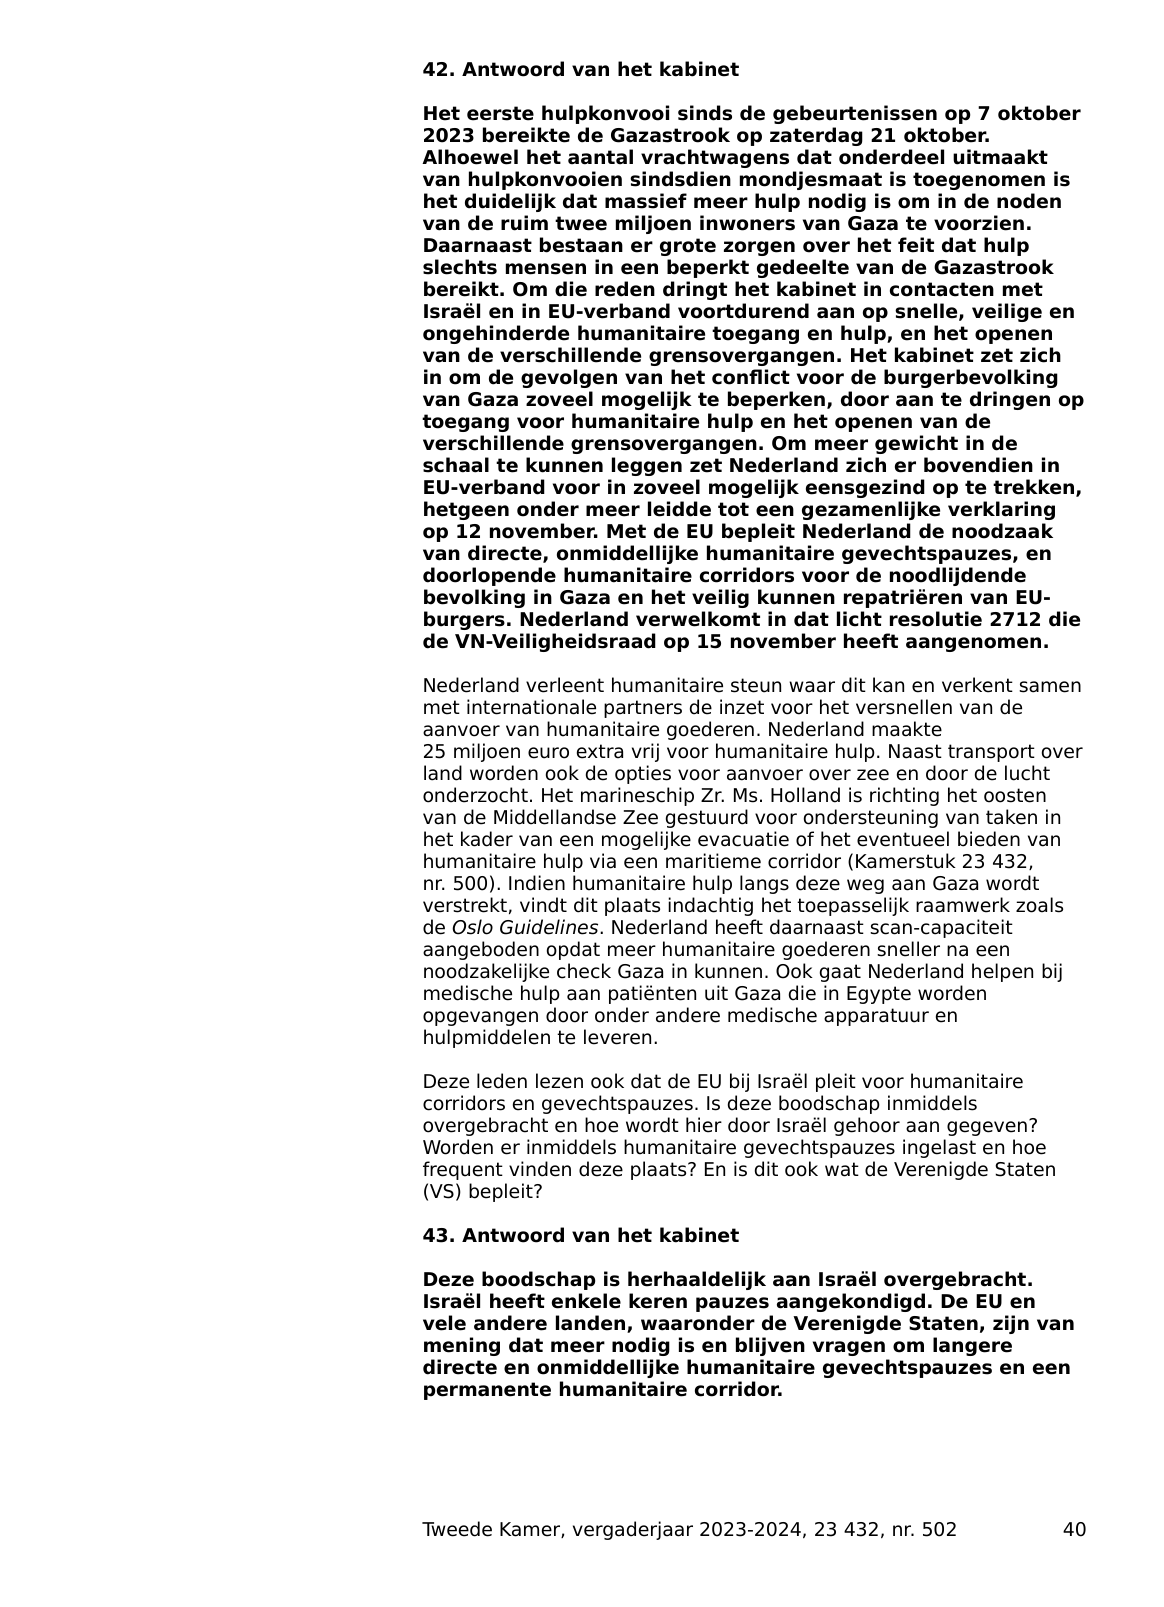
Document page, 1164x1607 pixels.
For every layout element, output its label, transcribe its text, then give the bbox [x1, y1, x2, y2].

text Het eerste hulpkonvooi sinds de gebeurtenissen op 7 oktober 2023 bereikte de Gazastrook op zaterdag 21 oktober. Alhoewel het aantal vrachtwagens dat onderdeel uitmaakt van hulpkonvooien sindsdien mondjesmaat is toegenomen is het duidelijk dat massief meer hulp nodig is om in de noden van de ruim twee miljoen inwoners van Gaza te voorzien. Daarnaast bestaan er grote zorgen over het feit dat hulp slechts mensen in een beperkt gedeelte van de Gazastrook bereikt. Om die reden dringt het kabinet in contacten met Israël en in EU-verband voortdurend aan op snelle, veilige en ongehinderde humanitaire toegang en hulp, en het openen van de verschillende grensovergangen. Het kabinet zet zich in om de gevolgen van het conflict voor de burgerbevolking van Gaza zoveel mogelijk te beperken, door aan te dringen op toegang voor humanitaire hulp en het openen van de verschillende grensovergangen. Om meer gewicht in de schaal te kunnen leggen zet Nederland zich er bovendien in EU-verband voor in zoveel mogelijk eensgezind op te trekken, hetgeen onder meer leidde tot een gezamenlijke verklaring op 12 november. Met de EU bepleit Nederland de noodzaak van directe, onmiddellijke humanitaire gevechtspauzes, en doorlopende humanitaire corridors voor de noodlijdende bevolking in Gaza en het veilig kunnen repatriëren van EU-burgers. Nederland verwelkomt in dat licht resolutie 2712 die de VN-Veiligheidsraad op 15 november heeft aangenomen. [422, 103, 1087, 653]
text Nederland verleent humanitaire steun waar dit kan en verkent samen met internationale partners de inzet voor het versnellen van de aanvoer van humanitaire goederen. Nederland maakte 25 miljoen euro extra vrij voor humanitaire hulp. Naast transport over land worden ook de opties voor aanvoer over zee en door de lucht onderzocht. Het marineschip Zr. Ms. Holland is richting het oosten van de Middellandse Zee gestuurd voor ondersteuning van taken in het kader van een mogelijke evacuatie of het eventueel bieden van humanitaire hulp via een maritieme corridor (Kamerstuk 23 432, nr. 500). Indien humanitaire hulp langs deze weg aan Gaza wordt verstrekt, vindt dit plaats indachtig het toepasselijk raamwerk zoals de Oslo Guidelines. Nederland heeft daarnaast scan-capaciteit aangeboden opdat meer humanitaire goederen sneller na een noodzakelijke check Gaza in kunnen. Ook gaat Nederland helpen bij medische hulp aan patiënten uit Gaza die in Egypte worden opgevangen door onder andere medische apparatuur en hulpmiddelen te leveren. [422, 675, 1087, 1048]
subtitle 43. Antwoord van het kabinet [422, 1225, 1087, 1247]
subtitle 42. Antwoord van het kabinet [422, 59, 1087, 81]
text Deze boodschap is herhaaldelijk aan Israël overgebracht. Israël heeft enkele keren pauzes aangekondigd. De EU en vele andere landen, waaronder de Verenigde Staten, zijn van mening dat meer nodig is en blijven vragen om langere directe en onmiddellijke humanitaire gevechtspauzes en een permanente humanitaire corridor. [422, 1269, 1087, 1401]
text Deze leden lezen ook dat de EU bij Israël pleit voor humanitaire corridors en gevechtspauzes. Is deze boodschap inmiddels overgebracht en hoe wordt hier door Israël gehoor aan gegeven? Worden er inmiddels humanitaire gevechtspauzes ingelast en hoe frequent vinden deze plaats? En is dit ook wat de Verenigde Staten (VS) bepleit? [422, 1071, 1087, 1203]
